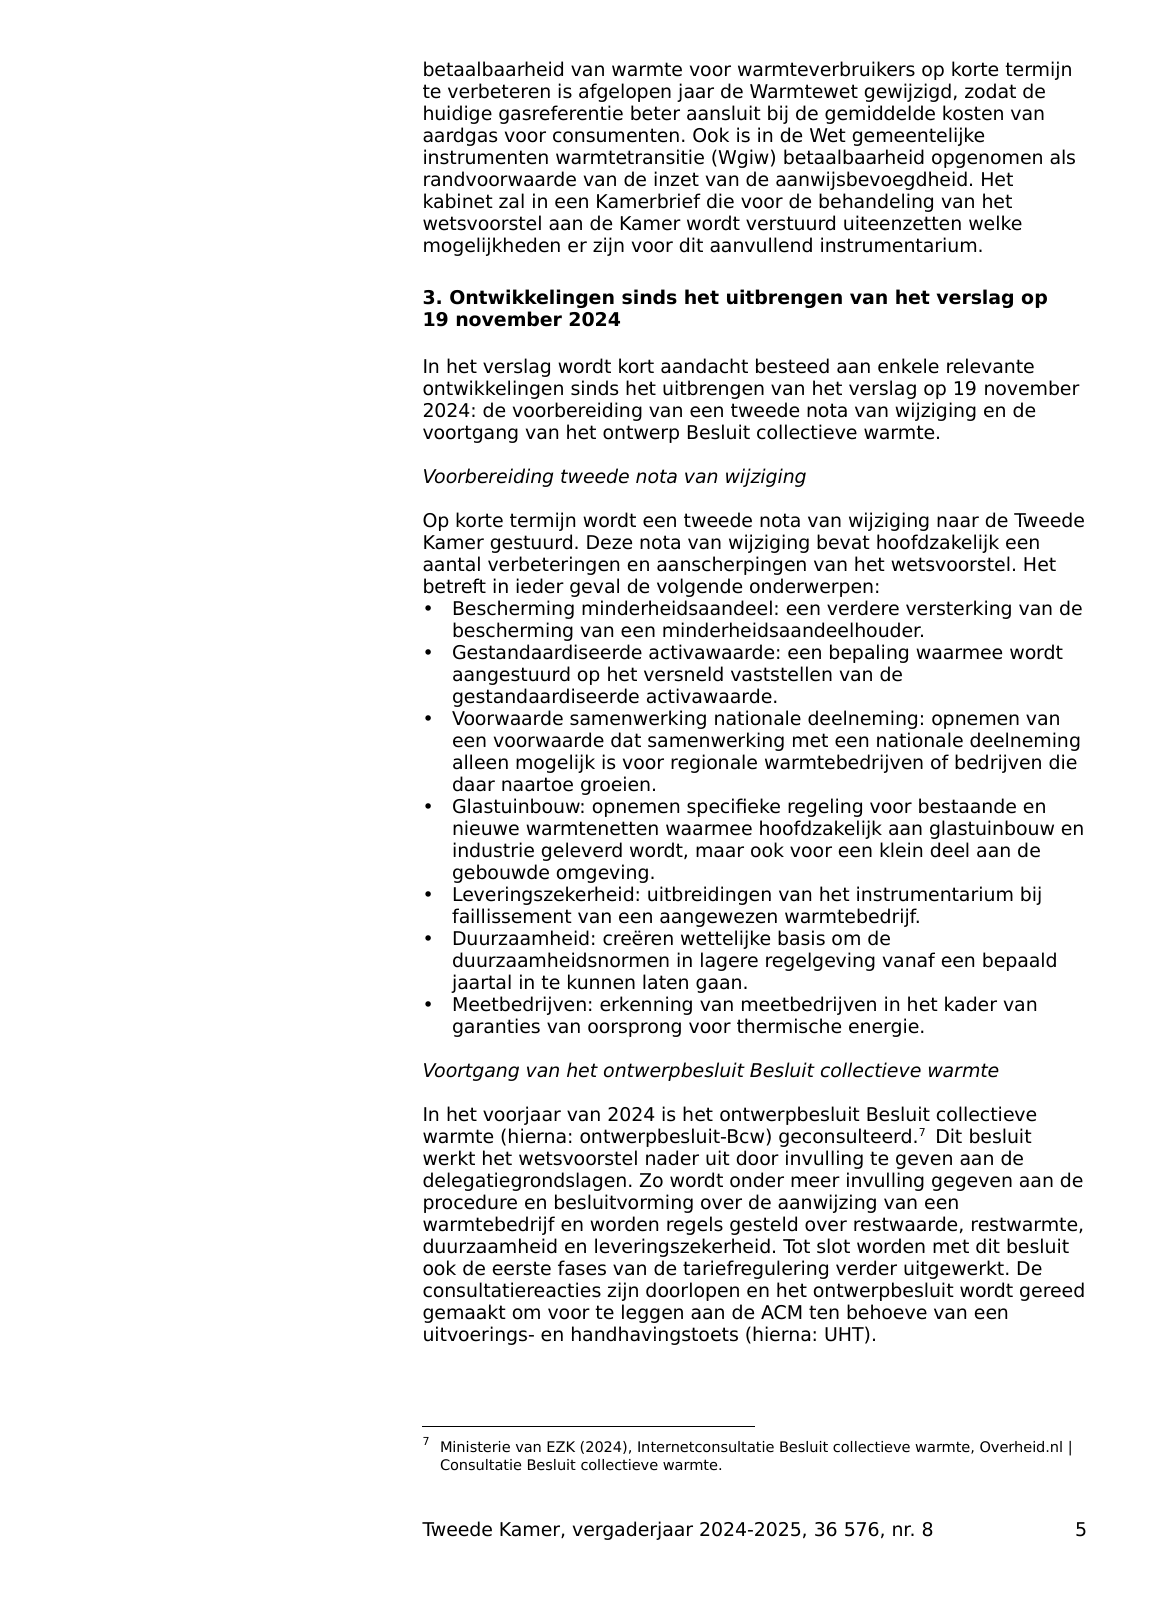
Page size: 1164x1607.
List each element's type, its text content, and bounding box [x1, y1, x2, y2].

subtitle 3. Ontwikkelingen sinds het uitbrengen van het verslag op 19 november 2024 [422, 287, 1087, 331]
text Op korte termijn wordt een tweede nota van wijziging naar de Tweede Kamer gestuurd. Deze nota van wijziging bevat hoofdzakelijk een aantal verbeteringen en aanscherpingen van het wetsvoorstel. Het betreft in ieder geval de volgende onderwerpen: [422, 510, 1087, 598]
text In het verslag wordt kort aandacht besteed aan enkele relevante ontwikkelingen sinds het uitbrengen van het verslag op 19 november 2024: de voorbereiding van een tweede nota van wijziging en de voortgang van het ontwerp Besluit collectieve warmte. [422, 356, 1087, 444]
text In het voorjaar van 2024 is het ontwerpbesluit Besluit collectieve warmte (hierna: ontwerpbesluit-Bcw) geconsulteerd. Dit besluit werkt het wetsvoorstel nader uit door invulling te geven aan de delegatiegrondslagen. Zo wordt onder meer invulling gegeven aan de procedure en besluitvorming over de aanwijzing van een warmtebedrijf en worden regels gesteld over restwaarde, restwarmte, duurzaamheid en leveringszekerheid. Tot slot worden met dit besluit ook de eerste fases van de tariefregulering verder uitgewerkt. De consultatiereacties zijn doorlopen en het ontwerpbesluit wordt gereed gemaakt om voor te leggen aan de ACM ten behoeve van een uitvoerings- en handhavingstoets (hierna: UHT). [422, 1104, 1087, 1346]
text • Leveringszekerheid: uitbreidingen van het instrumentarium bij faillissement van een aangewezen warmtebedrijf. [422, 884, 1087, 928]
text • Glastuinbouw: opnemen specifieke regeling voor bestaande en nieuwe warmtenetten waarmee hoofdzakelijk aan glastuinbouw en industrie geleverd wordt, maar ook voor een klein deel aan de gebouwde omgeving. [422, 796, 1087, 884]
text • Bescherming minderheidsaandeel: een verdere versterking van de bescherming van een minderheidsaandeelhouder. [422, 598, 1087, 642]
text • Voorwaarde samenwerking nationale deelneming: opnemen van een voorwaarde dat samenwerking met een nationale deelneming alleen mogelijk is voor regionale warmtebedrijven of bedrijven die daar naartoe groeien. [422, 708, 1087, 796]
text • Meetbedrijven: erkenning van meetbedrijven in het kader van garanties van oorsprong voor thermische energie. [422, 994, 1087, 1038]
subtitle Voorbereiding tweede nota van wijziging [422, 466, 1087, 488]
text • Duurzaamheid: creëren wettelijke basis om de duurzaamheidsnormen in lagere regelgeving vanaf een bepaald jaartal in te kunnen laten gaan. [422, 928, 1087, 994]
text betaalbaarheid van warmte voor warmteverbruikers op korte termijn te verbeteren is afgelopen jaar de Warmtewet gewijzigd, zodat de huidige gasreferentie beter aansluit bij de gemiddelde kosten van aardgas voor consumenten. Ook is in de Wet gemeentelijke instrumenten warmtetransitie (Wgiw) betaalbaarheid opgenomen als randvoorwaarde van de inzet van de aanwijsbevoegdheid. Het kabinet zal in een Kamerbrief die voor de behandeling van het wetsvoorstel aan de Kamer wordt verstuurd uiteenzetten welke mogelijkheden er zijn voor dit aanvullend instrumentarium. [422, 59, 1087, 257]
subtitle Voortgang van het ontwerpbesluit Besluit collectieve warmte [422, 1060, 1087, 1082]
text • Gestandaardiseerde activawaarde: een bepaling waarmee wordt aangestuurd op het versneld vaststellen van de gestandaardiseerde activawaarde. [422, 642, 1087, 708]
text Ministerie van EZK (2024), Internetconsultatie Besluit collectieve warmte, Overheid.nl | Consultatie Besluit collectieve warmte. [422, 1435, 1087, 1474]
